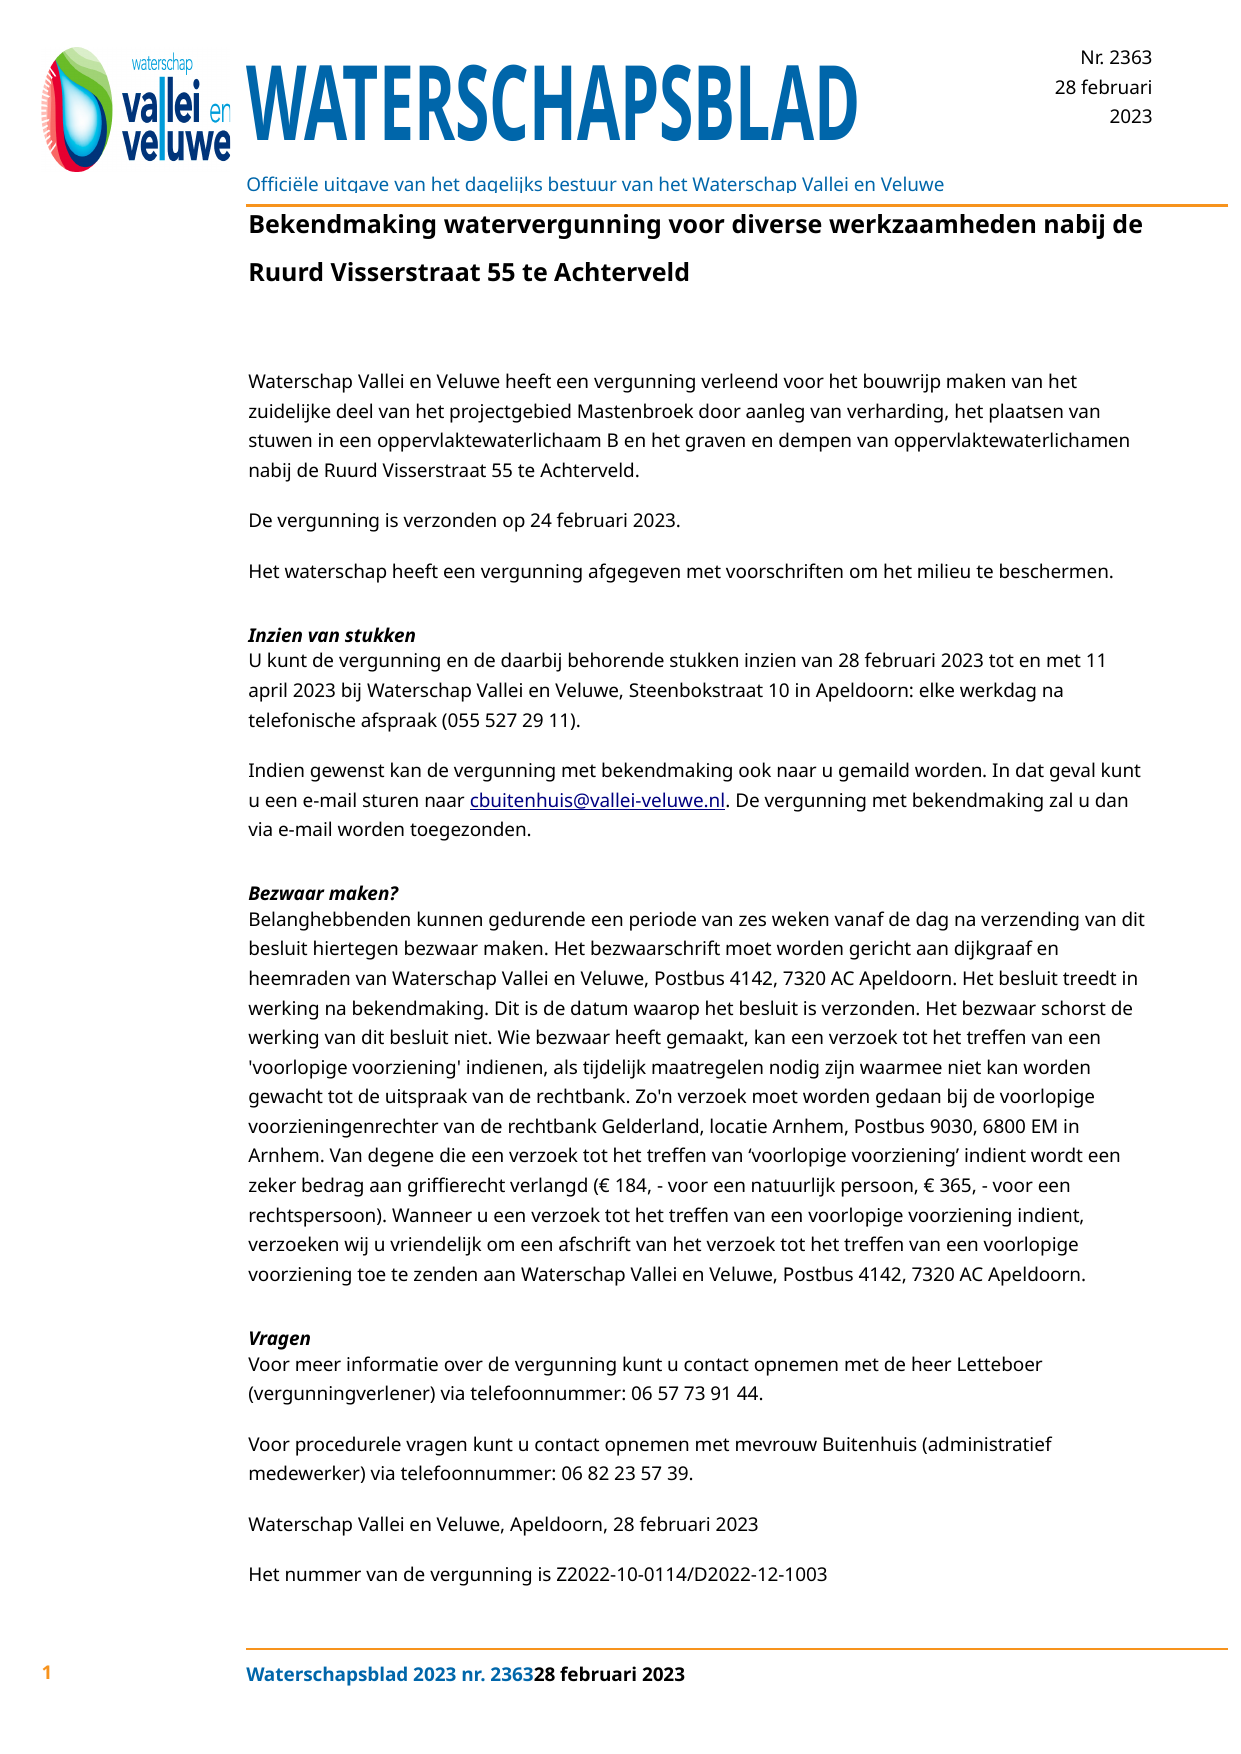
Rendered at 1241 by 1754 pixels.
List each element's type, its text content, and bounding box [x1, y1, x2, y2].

text Inzien van stukken [248, 622, 1152, 648]
text De vergunning is verzonden op 24 februari 2023. [248, 507, 1152, 533]
text Voor procedurele vragen kunt u contact opnemen met mevrouw Buitenhuis (administratief medewerker) via telefoonnummer: 06 82 23 57 39. [248, 1431, 1152, 1486]
picture [41, 47, 231, 172]
text Waterschap Vallei en Veluwe heeft een vergunning verleend voor het bouwrijp maken van het zuidelijke deel van het projectgebied Mastenbroek door aanleg van verharding, het plaatsen van stuwen in een oppervlaktewaterlichaam B en het graven en dempen van oppervlaktewaterlichamen nabij de Ruurd Visserstraat 55 te Achterveld. [248, 368, 1152, 483]
text Indien gewenst kan de vergunning met bekendmaking ook naar u gemaild worden. In dat geval kunt u een e-mail sturen naar cbuitenhuis@vallei-veluwe.nl. De vergunning met bekendmaking zal u dan via e-mail worden toegezonden. [248, 757, 1152, 842]
text Het nummer van de vergunning is Z2022-10-0114/D2022-12-1003 [248, 1561, 1152, 1587]
text Waterschap Vallei en Veluwe, Apeldoorn, 28 februari 2023 [248, 1511, 1152, 1536]
text Het waterschap heeft een vergunning afgegeven met voorschriften om het milieu te beschermen. [248, 558, 1152, 584]
text Voor meer informatie over de vergunning kunt u contact opnemen met de heer Letteboer (vergunningverlener) via telefoonnummer: 06 57 73 91 44. [248, 1351, 1152, 1406]
text Belanghebbenden kunnen gedurende een periode van zes weken vanaf de dag na verzending van dit besluit hiertegen bezwaar maken. Het bezwaarschrift moet worden gericht aan dijkgraaf en heemraden van Waterschap Vallei en Veluwe, Postbus 4142, 7320 AC Apeldoorn. Het besluit treedt in werking na bekendmaking. Dit is de datum waarop het besluit is verzonden. Het bezwaar schorst de werking van dit besluit niet. Wie bezwaar heeft gemaakt, kan een verzoek tot het treffen van een 'voorlopige voorziening' indienen, als tijdelijk maatregelen nodig zijn waarmee niet kan worden gewacht tot de uitspraak van de rechtbank. Zo'n verzoek moet worden gedaan bij de voorlopige voorzieningenrechter van de rechtbank Gelderland, locatie Arnhem, Postbus 9030, 6800 EM in Arnhem. Van degene die een verzoek tot het treffen van ‘voorlopige voorziening’ indient wordt een zeker bedrag aan griffierecht verlangd (€ 184, - voor een natuurlijk persoon, € 365, - voor een rechtspersoon). Wanneer u een verzoek tot het treffen van een voorlopige voorziening indient, verzoeken wij u vriendelijk om een afschrift van het verzoek tot het treffen van een voorlopige voorziening toe te zenden aan Waterschap Vallei en Veluwe, Postbus 4142, 7320 AC Apeldoorn. [248, 906, 1152, 1287]
text Bekendmaking watervergunning voor diverse werkzaamheden nabij de Ruurd Visserstraat 55 te Achterveld [248, 207, 1152, 288]
text Vragen [248, 1325, 1152, 1351]
text Bezwaar maken? [248, 880, 1152, 906]
text U kunt de vergunning en de daarbij behorende stukken inzien van 28 februari 2023 tot en met 11 april 2023 bij Waterschap Vallei en Veluwe, Steenbokstraat 10 in Apeldoorn: elke werkdag na telefonische afspraak (055 527 29 11). [248, 648, 1152, 732]
